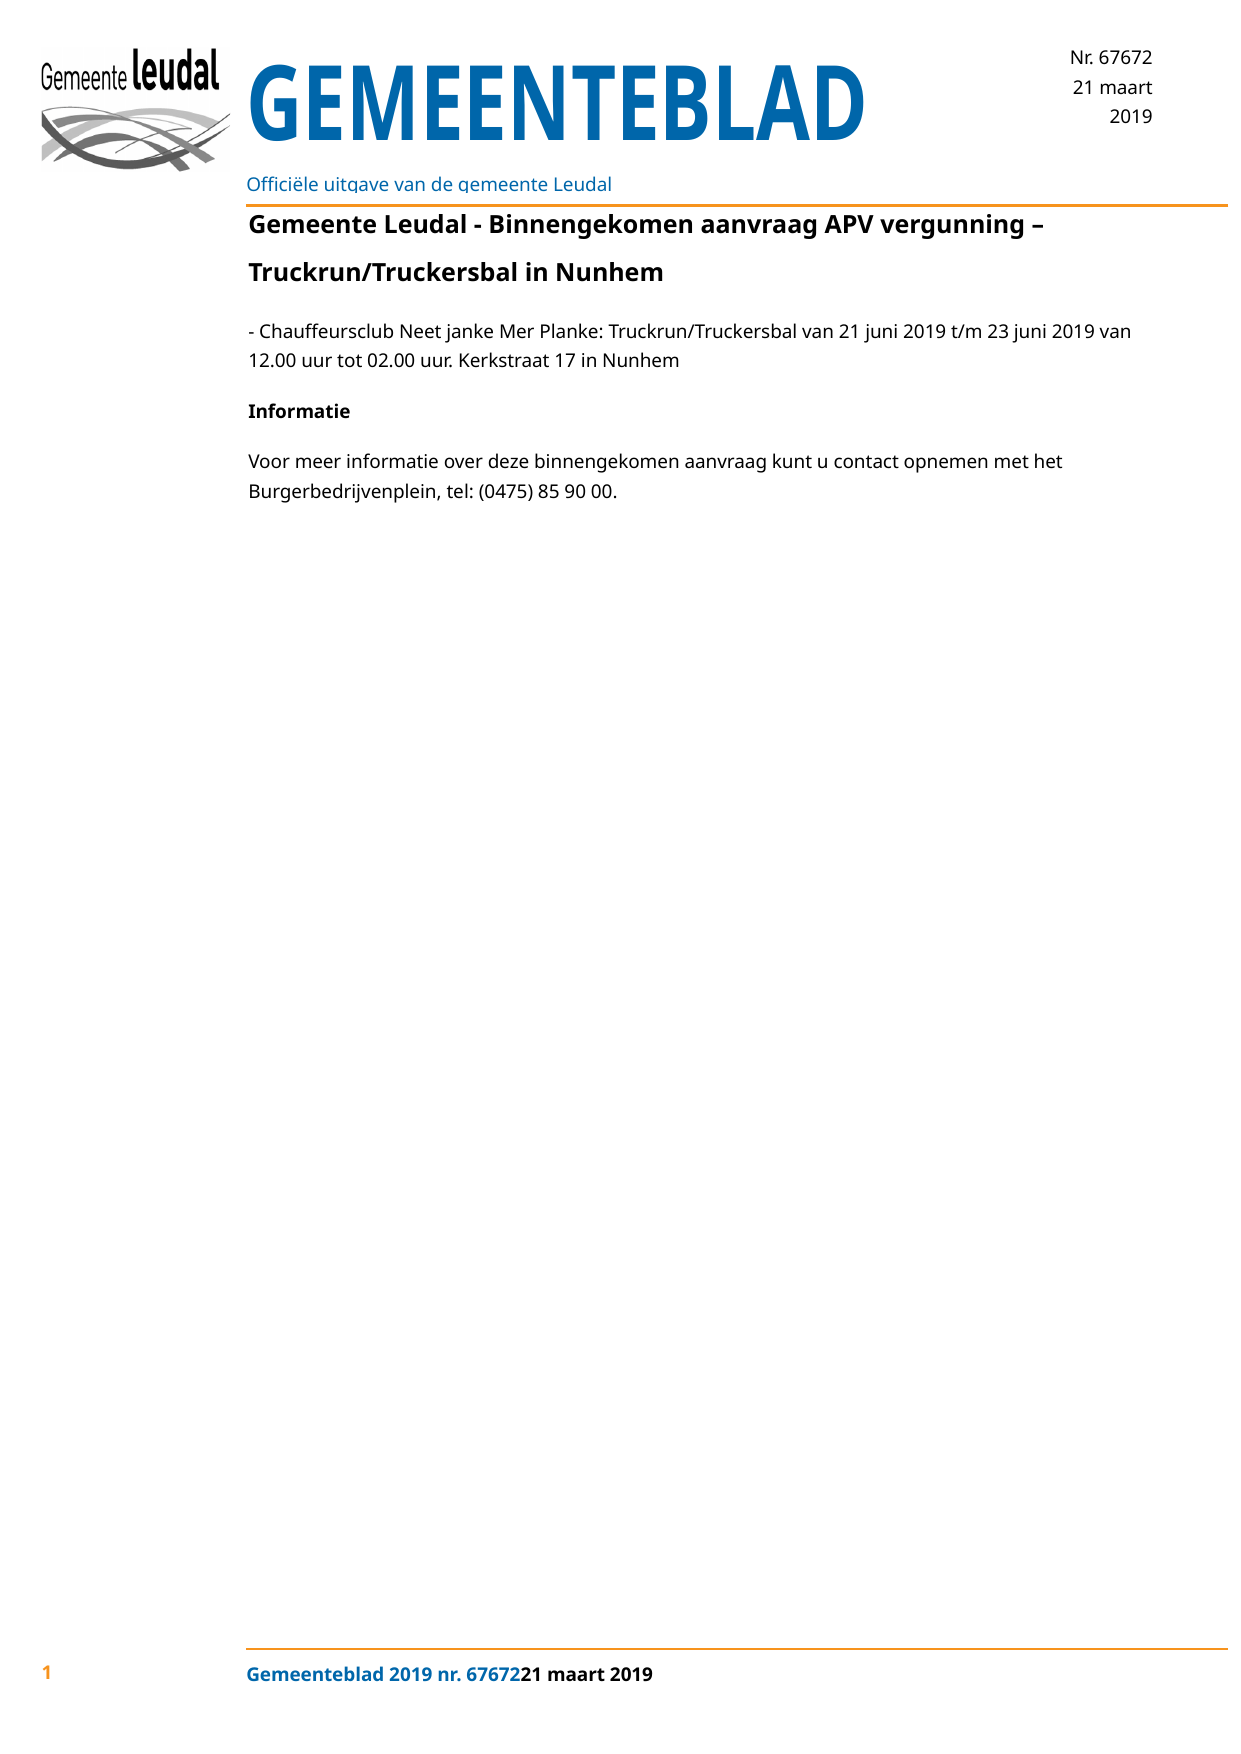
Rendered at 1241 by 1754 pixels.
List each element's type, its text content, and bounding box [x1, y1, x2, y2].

text Informatie [248, 398, 1152, 424]
text Voor meer informatie over deze binnengekomen aanvraag kunt u contact opnemen met het Burgerbedrijvenplein, tel: (0475) 85 90 00. [248, 448, 1152, 504]
picture [41, 47, 231, 172]
text - Chauffeursclub Neet janke Mer Planke: Truckrun/Truckersbal van 21 juni 2019 t/m 23 juni 2019 van 12.00 uur tot 02.00 uur. Kerkstraat 17 in Nunhem [248, 318, 1152, 373]
text Gemeente Leudal - Binnengekomen aanvraag APV vergunning – Truckrun/Truckersbal in Nunhem [248, 207, 1152, 288]
